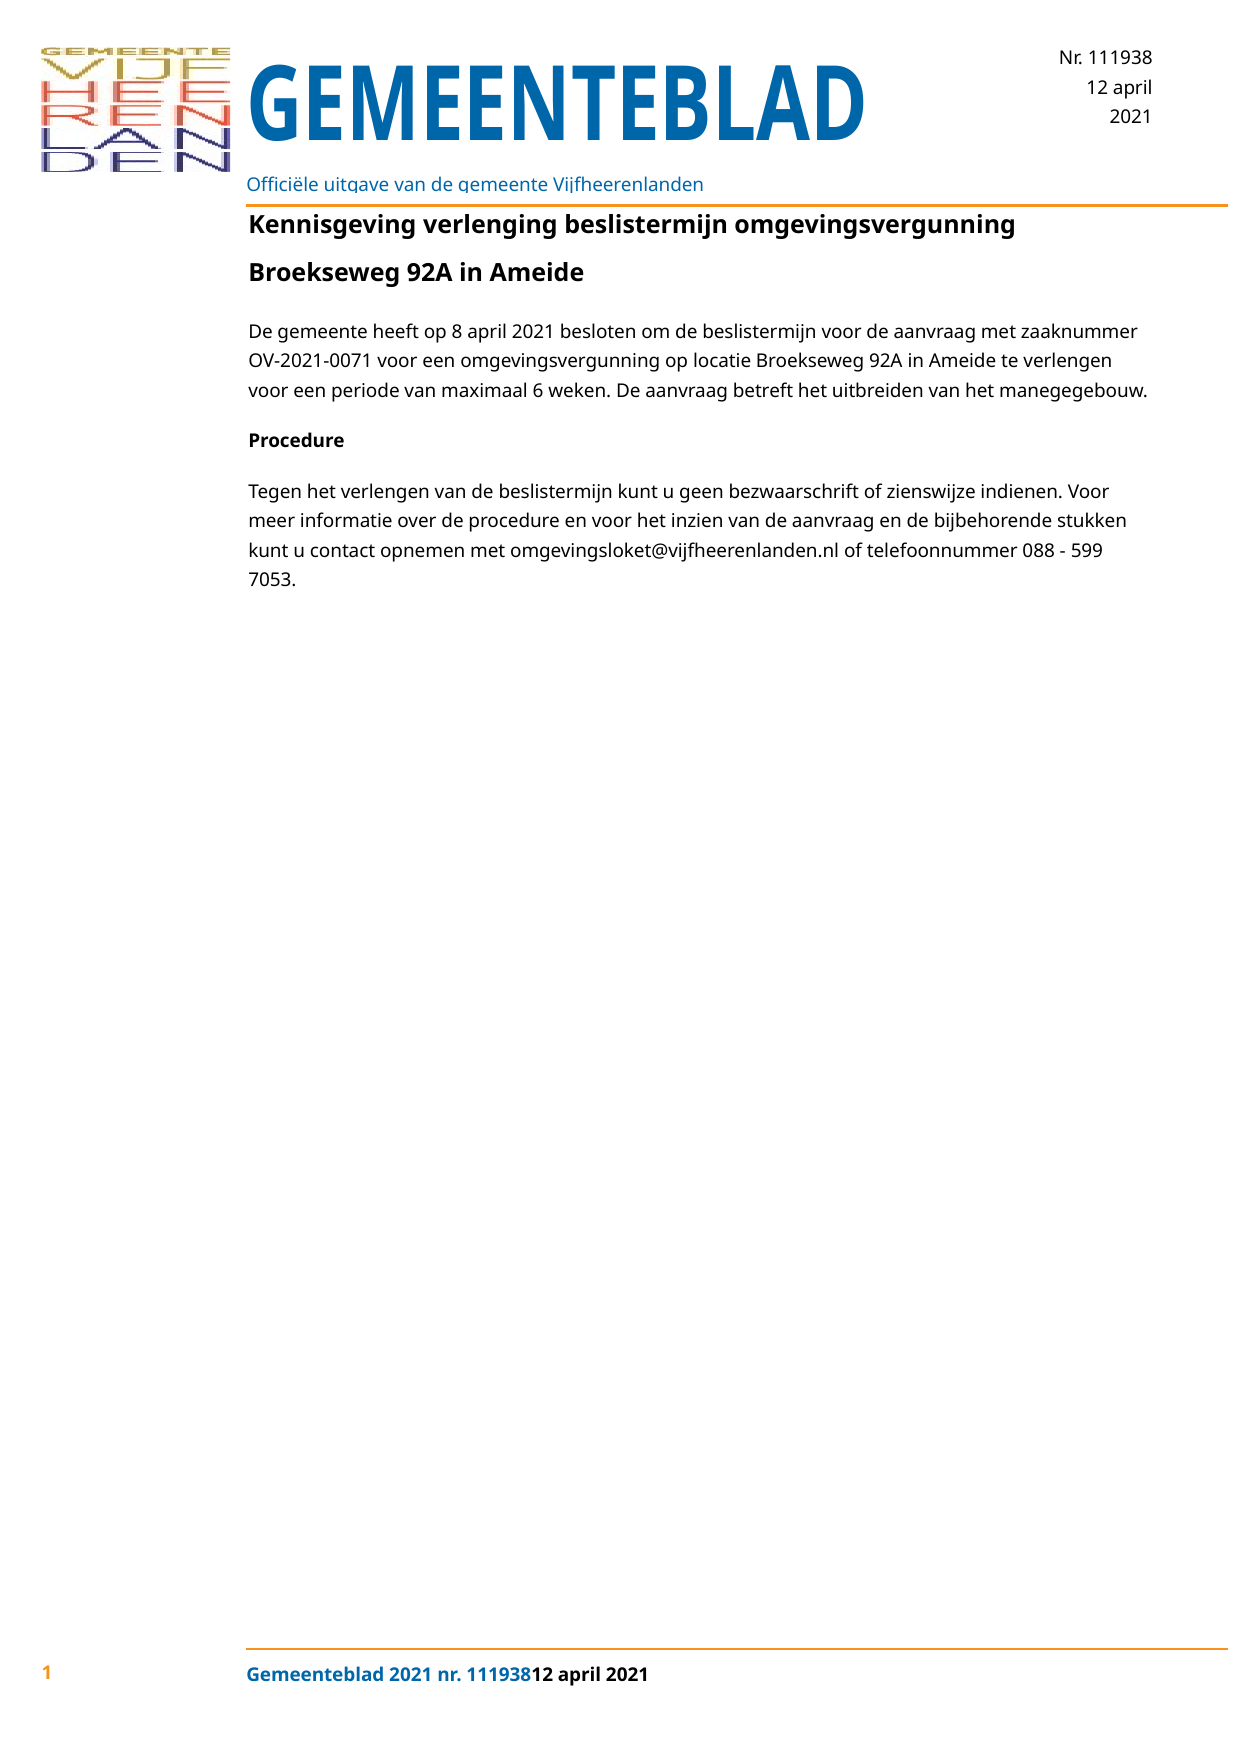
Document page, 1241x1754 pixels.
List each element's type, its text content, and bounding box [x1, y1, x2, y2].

text Kennisgeving verlenging beslistermijn omgevingsvergunning Broekseweg 92A in Ameide [248, 207, 1152, 288]
text Procedure [248, 427, 1152, 453]
text De gemeente heeft op 8 april 2021 besloten om de beslistermijn voor de aanvraag met zaaknummer OV-2021-0071 voor een omgevingsvergunning op locatie Broekseweg 92A in Ameide te verlengen voor een periode van maximaal 6 weken. De aanvraag betreft het uitbreiden van het manegegebouw. [248, 318, 1152, 403]
picture [41, 47, 231, 172]
text Tegen het verlengen van de beslistermijn kunt u geen bezwaarschrift of zienswijze indienen. Voor meer informatie over de procedure en voor het inzien van de aanvraag en de bijbehorende stukken kunt u contact opnemen met omgevingsloket@vijfheerenlanden.nl of telefoonnummer 088 - 599 7053. [248, 478, 1152, 592]
